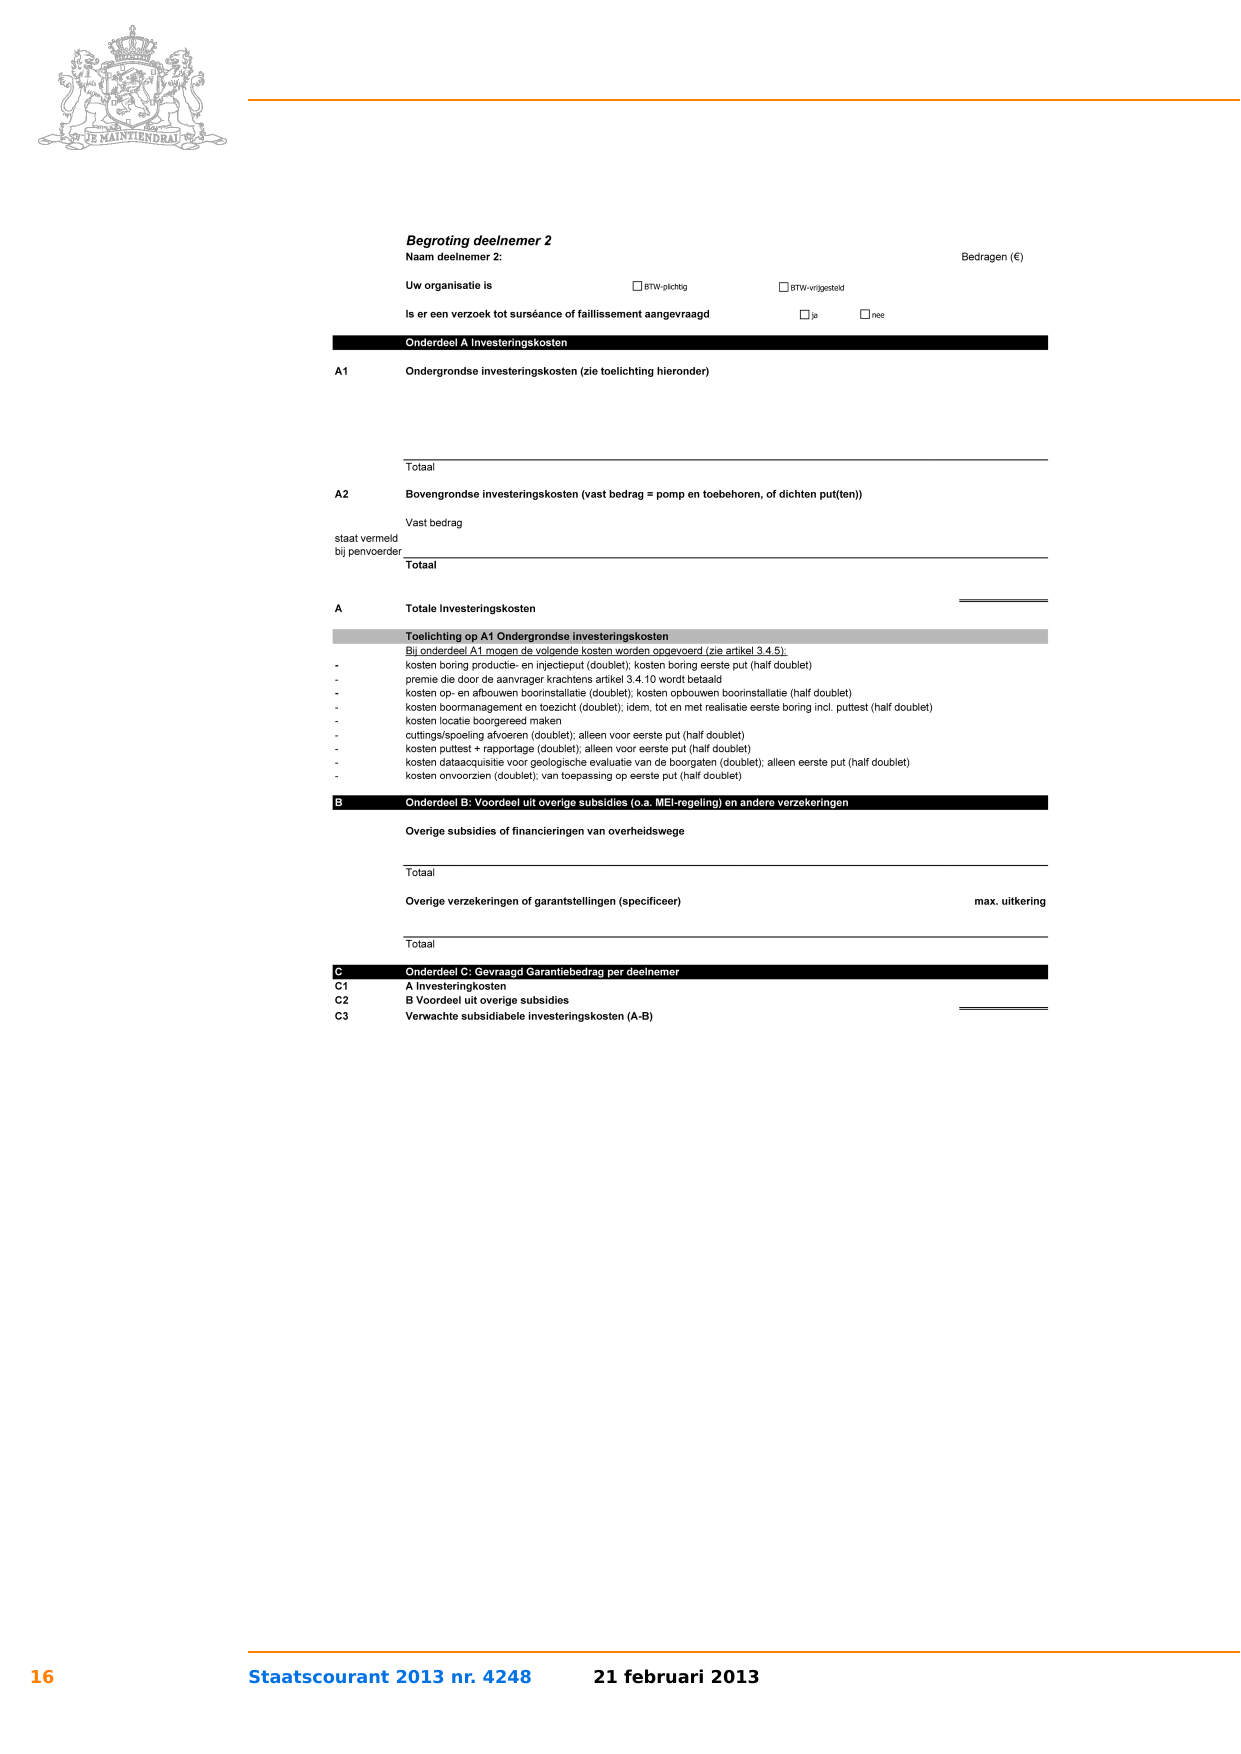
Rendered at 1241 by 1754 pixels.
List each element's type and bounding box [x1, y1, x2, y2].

picture [38, 25, 227, 150]
picture [248, 151, 1134, 1404]
